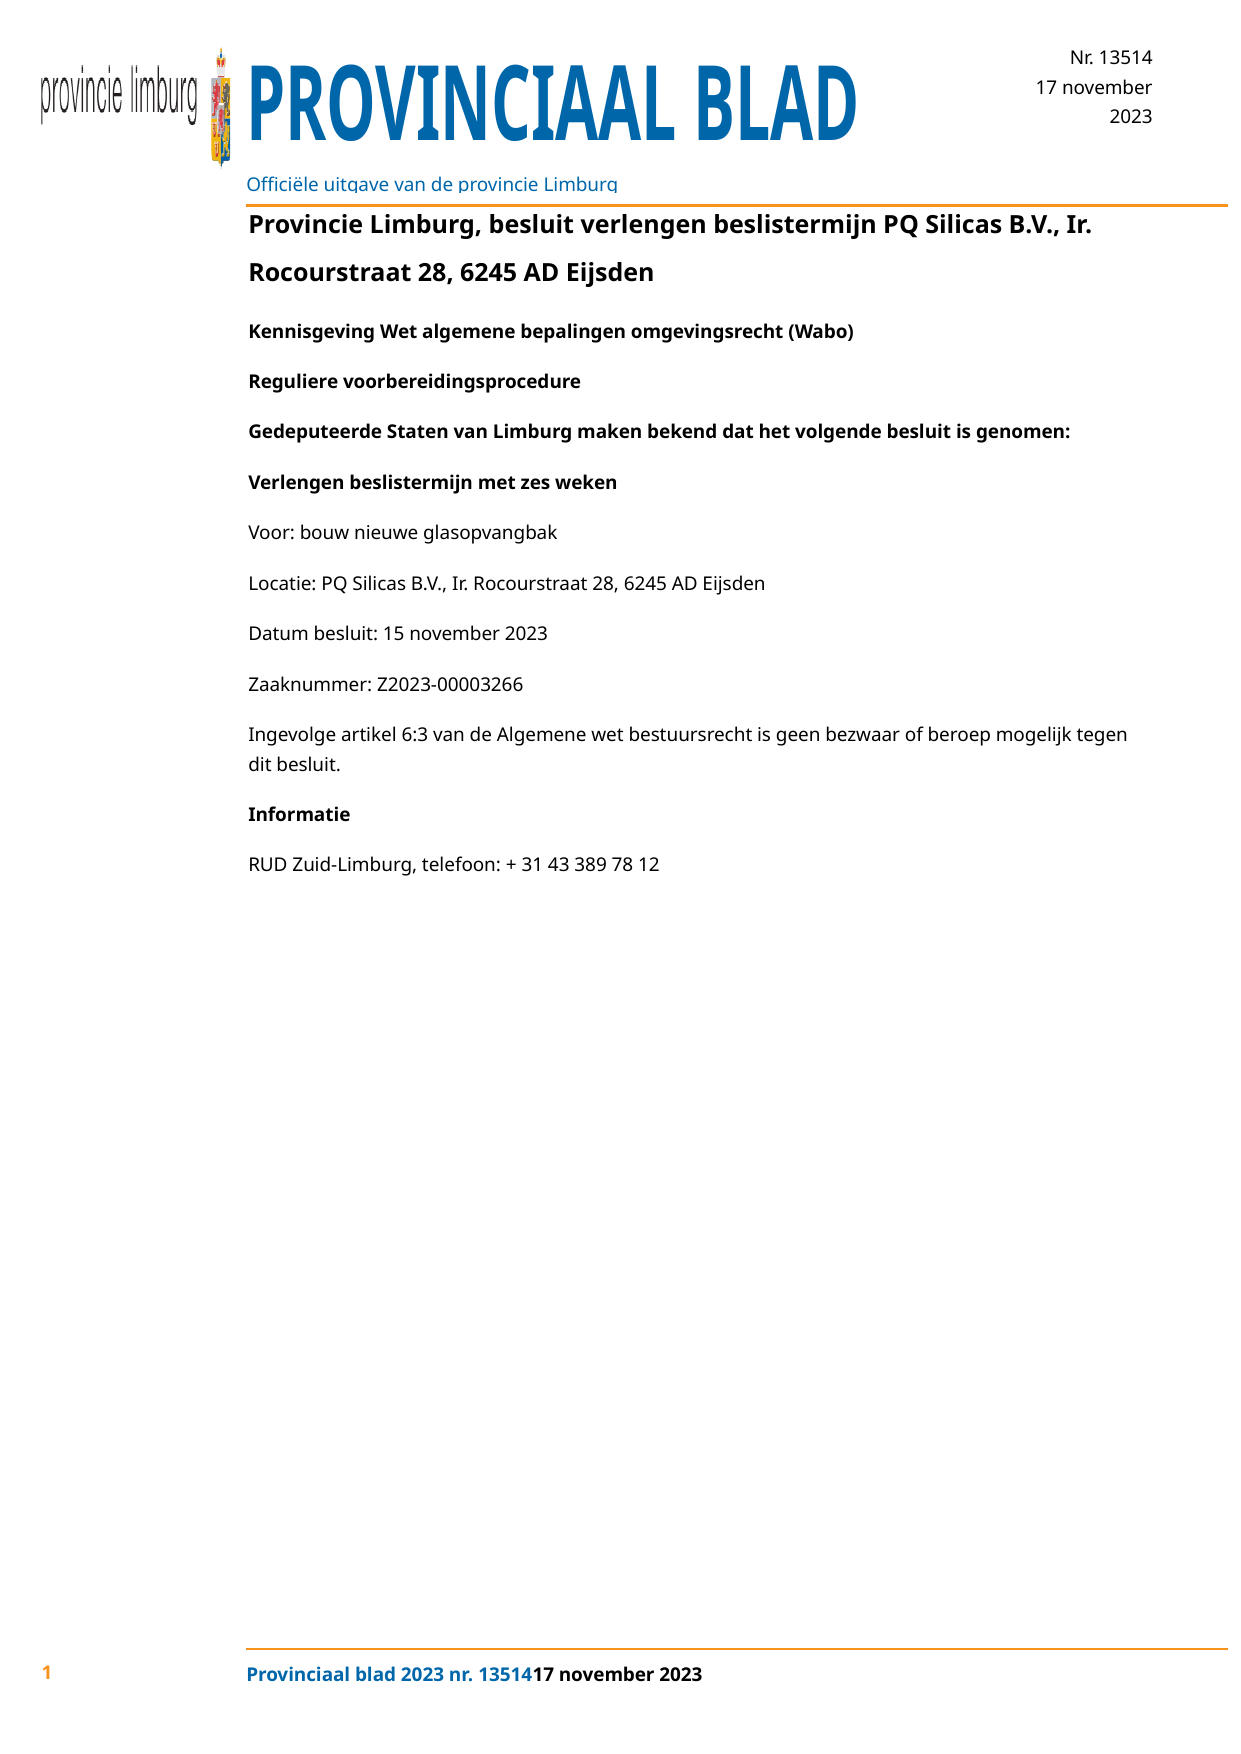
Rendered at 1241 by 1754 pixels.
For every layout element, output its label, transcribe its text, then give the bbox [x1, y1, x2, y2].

picture [41, 47, 231, 172]
text Informatie [248, 801, 1152, 827]
text Kennisgeving Wet algemene bepalingen omgevingsrecht (Wabo) [248, 318, 1152, 344]
text Zaaknummer: Z2023-00003266 [248, 671, 1152, 697]
text RUD Zuid-Limburg, telefoon: + 31 43 389 78 12 [248, 852, 1152, 877]
text Ingevolge artikel 6:3 van de Algemene wet bestuursrecht is geen bezwaar of beroep mogelijk tegen dit besluit. [248, 721, 1152, 777]
text Voor: bouw nieuwe glasopvangbak [248, 519, 1152, 545]
text Provincie Limburg, besluit verlengen beslistermijn PQ Silicas B.V., Ir. Rocourstraat 28, 6245 AD Eijsden [248, 207, 1152, 288]
text Locatie: PQ Silicas B.V., Ir. Rocourstraat 28, 6245 AD Eijsden [248, 570, 1152, 596]
text Datum besluit: 15 november 2023 [248, 620, 1152, 646]
text Reguliere voorbereidingsprocedure [248, 368, 1152, 394]
text Gedeputeerde Staten van Limburg maken bekend dat het volgende besluit is genomen: [248, 419, 1152, 444]
text Verlengen beslistermijn met zes weken [248, 469, 1152, 495]
